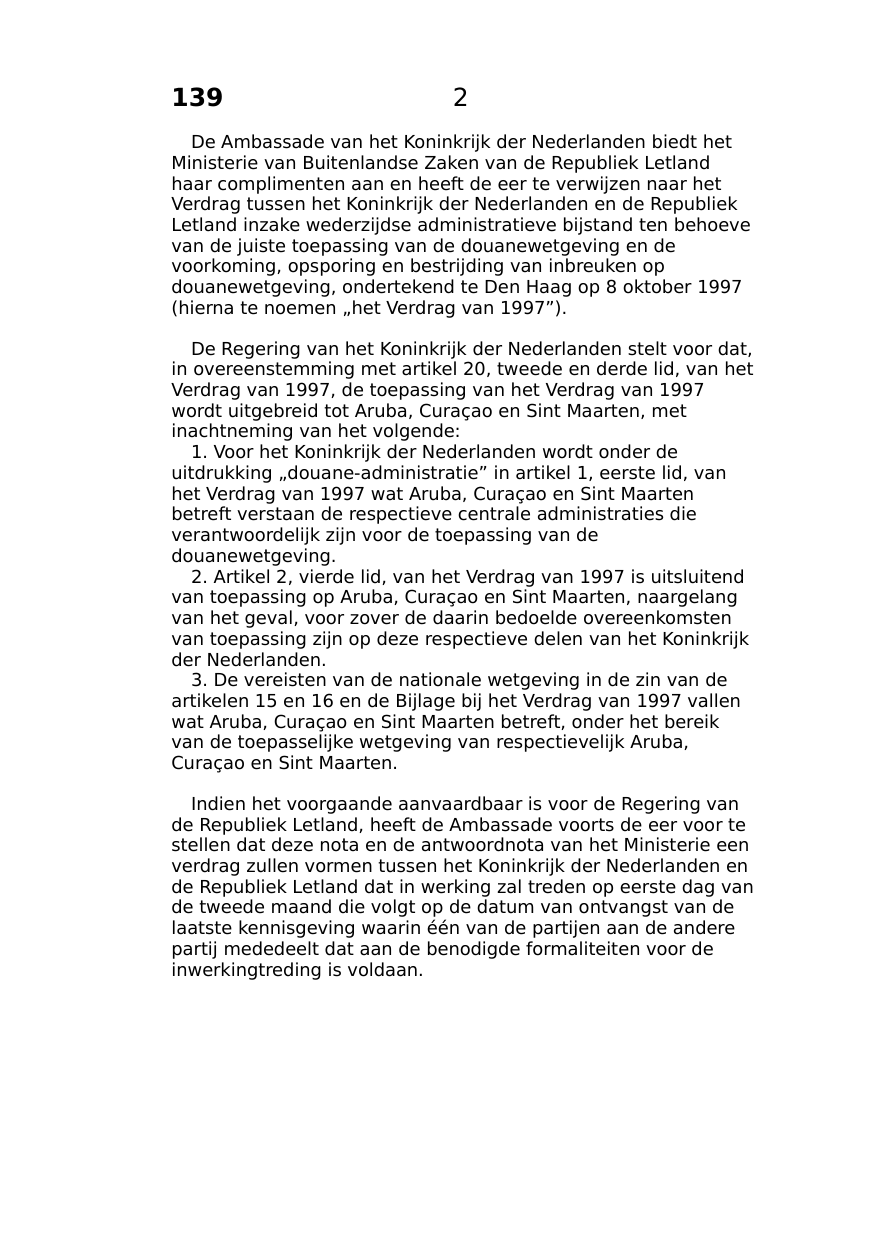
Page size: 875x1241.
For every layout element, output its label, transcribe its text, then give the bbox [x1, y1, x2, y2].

text 1. Voor het Koninkrijk der Nederlanden wordt onder de uitdrukking „douane-administratie” in artikel 1, eerste lid, van het Verdrag van 1997 wat Aruba, Curaçao en Sint Maarten betreft verstaan de respectieve centrale administraties die verantwoordelijk zijn voor de toepassing van de douanewetgeving. [171, 442, 756, 566]
text 2. Artikel 2, vierde lid, van het Verdrag van 1997 is uitsluitend van toepassing op Aruba, Curaçao en Sint Maarten, naargelang van het geval, voor zover de daarin bedoelde overeenkomsten van toepassing zijn op deze respectieve delen van het Koninkrijk der Nederlanden. [171, 566, 756, 670]
text Indien het voorgaande aanvaardbaar is voor de Regering van de Republiek Letland, heeft de Ambassade voorts de eer voor te stellen dat deze nota en de antwoordnota van het Ministerie een verdrag zullen vormen tussen het Koninkrijk der Nederlanden en de Republiek Letland dat in werking zal treden op eerste dag van de tweede maand die volgt op de datum van ontvangst van de laatste kennisgeving waarin één van de partijen aan de andere partij mededeelt dat aan de benodigde formaliteiten voor de inwerkingtreding is voldaan. [171, 794, 756, 980]
text De Regering van het Koninkrijk der Nederlanden stelt voor dat, in overeenstemming met artikel 20, tweede en derde lid, van het Verdrag van 1997, de toepassing van het Verdrag van 1997 wordt uitgebreid tot Aruba, Curaçao en Sint Maarten, met inachtneming van het volgende: [171, 338, 756, 442]
text De Ambassade van het Koninkrijk der Nederlanden biedt het Ministerie van Buitenlandse Zaken van de Republiek Letland haar complimenten aan en heeft de eer te verwijzen naar het Verdrag tussen het Koninkrijk der Nederlanden en de Republiek Letland inzake wederzijdse administratieve bijstand ten behoeve van de juiste toepassing van de douanewetgeving en de voorkoming, opsporing en bestrijding van inbreuken op douanewetgeving, ondertekend te Den Haag op 8 oktober 1997 (hierna te noemen „het Verdrag van 1997”). [171, 132, 756, 318]
text 3. De vereisten van de nationale wetgeving in de zin van de artikelen 15 en 16 en de Bijlage bij het Verdrag van 1997 vallen wat Aruba, Curaçao en Sint Maarten betreft, onder het bereik van de toepasselijke wetgeving van respectievelijk Aruba, Curaçao en Sint Maarten. [171, 670, 756, 774]
